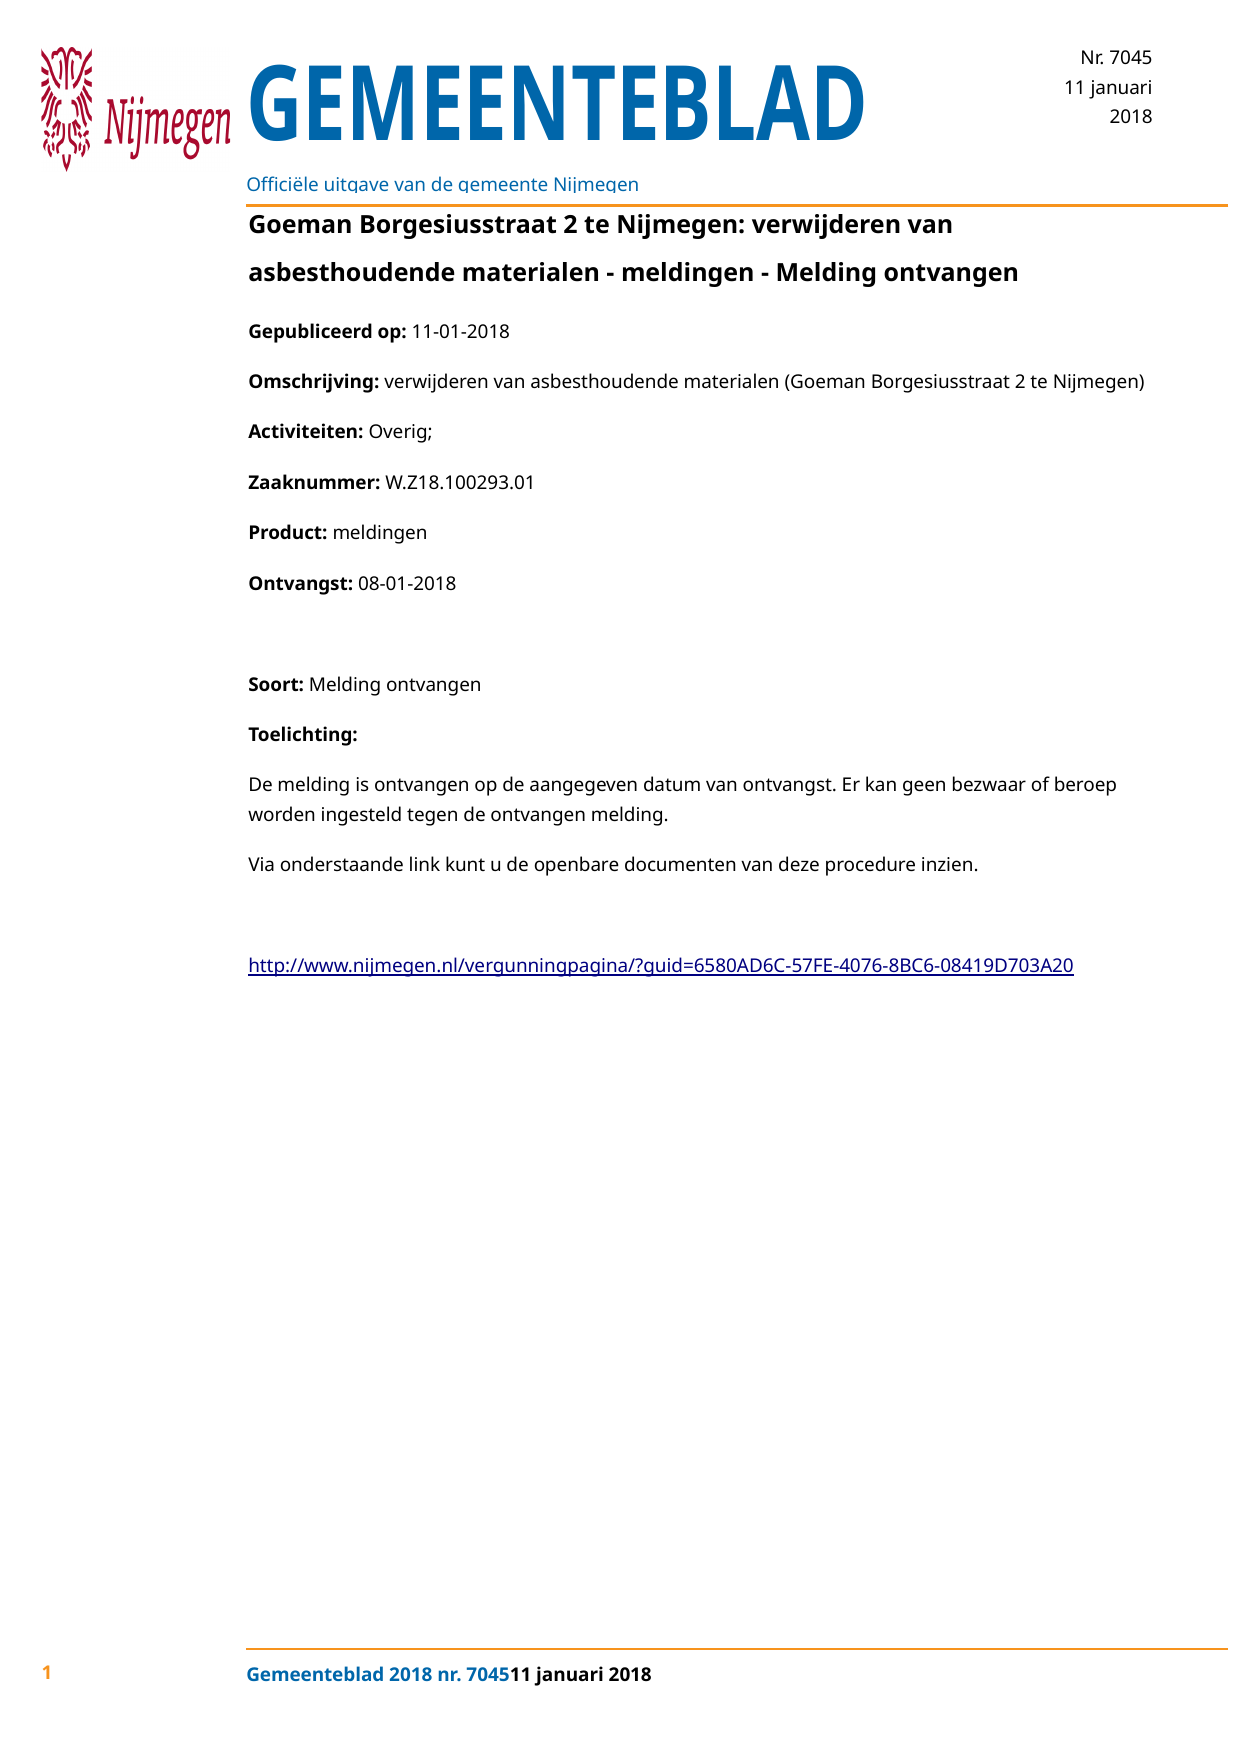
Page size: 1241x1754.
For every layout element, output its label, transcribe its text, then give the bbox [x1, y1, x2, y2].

picture [41, 47, 231, 172]
text Soort: Melding ontvangen [248, 671, 1152, 697]
text Omschrijving: verwijderen van asbesthoudende materialen (Goeman Borgesiusstraat 2 te Nijmegen) [248, 368, 1152, 394]
text Ontvangst: 08-01-2018 [248, 570, 1152, 596]
text Toelichting: [248, 721, 1152, 747]
text Product: meldingen [248, 519, 1152, 545]
text Zaaknummer: W.Z18.100293.01 [248, 469, 1152, 495]
text http://www.nijmegen.nl/vergunningpagina/?guid=6580AD6C-57FE-4076-8BC6-08419D703A20 [248, 952, 1152, 978]
text De melding is ontvangen op de aangegeven datum van ontvangst. Er kan geen bezwaar of beroep worden ingesteld tegen de ontvangen melding. [248, 772, 1152, 827]
text Gepubliceerd op: 11-01-2018 [248, 318, 1152, 344]
text Goeman Borgesiusstraat 2 te Nijmegen: verwijderen van asbesthoudende materialen - meldingen - Melding ontvangen [248, 207, 1152, 288]
text Via onderstaande link kunt u de openbare documenten van deze procedure inzien. [248, 852, 1152, 877]
text Activiteiten: Overig; [248, 419, 1152, 444]
